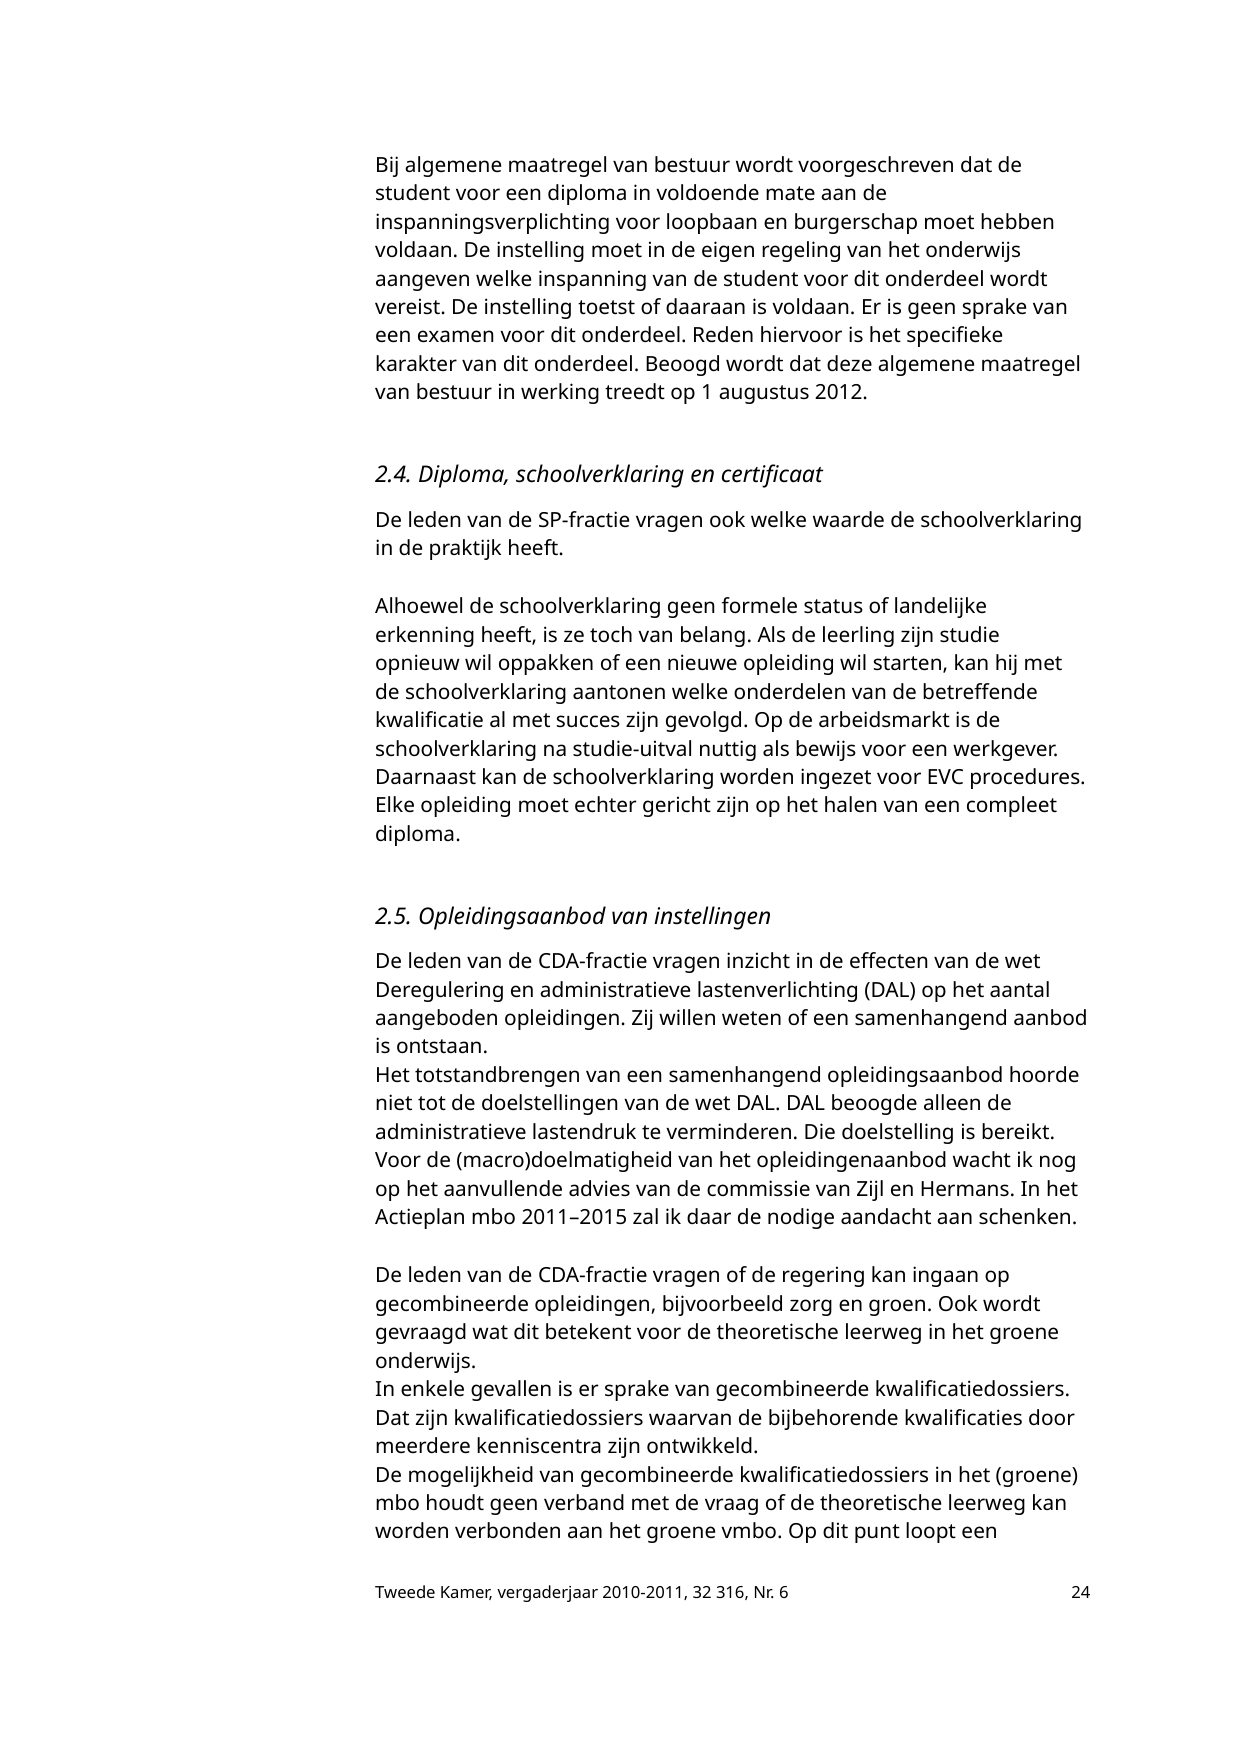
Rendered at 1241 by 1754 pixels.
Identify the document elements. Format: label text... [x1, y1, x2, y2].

text De mogelijkheid van gecombineerde kwalificatiedossiers in het (groene) mbo houdt geen verband met de vraag of de theoretische leerweg kan worden verbonden aan het groene vmbo. Op dit punt loopt een [375, 1460, 1090, 1545]
text In enkele gevallen is er sprake van gecombineerde kwalificatiedossiers. Dat zijn kwalificatiedossiers waarvan de bijbehorende kwalificaties door meerdere kenniscentra zijn ontwikkeld. [375, 1374, 1090, 1460]
subtitle 2.4. Diploma, schoolverklaring en certificaat [375, 458, 1090, 490]
text De leden van de SP-fractie vragen ook welke waarde de schoolverklaring in de praktijk heeft. [375, 505, 1090, 562]
text Het totstandbrengen van een samenhangend opleidingsaanbod hoorde niet tot de doelstellingen van de wet DAL. DAL beoogde alleen de administratieve lastendruk te verminderen. Die doelstelling is bereikt. Voor de (macro)doelmatigheid van het opleidingenaanbod wacht ik nog op het aanvullende advies van de commissie van Zijl en Hermans. In het Actieplan mbo 2011–2015 zal ik daar de nodige aandacht aan schenken. [375, 1060, 1090, 1231]
text De leden van de CDA-fractie vragen of de regering kan ingaan op gecombineerde opleidingen, bijvoorbeeld zorg en groen. Ook wordt gevraagd wat dit betekent voor de theoretische leerweg in het groene onderwijs. [375, 1261, 1090, 1374]
text De leden van de CDA-fractie vragen inzicht in de effecten van de wet Deregulering en administratieve lastenverlichting (DAL) op het aantal aangeboden opleidingen. Zij willen weten of een samenhangend aanbod is ontstaan. [375, 946, 1090, 1060]
text Alhoewel de schoolverklaring geen formele status of landelijke erkenning heeft, is ze toch van belang. Als de leerling zijn studie opnieuw wil oppakken of een nieuwe opleiding wil starten, kan hij met de schoolverklaring aantonen welke onderdelen van de betreffende kwalificatie al met succes zijn gevolgd. Op de arbeidsmarkt is de schoolverklaring na studie-uitval nuttig als bewijs voor een werkgever. Daarnaast kan de schoolverklaring worden ingezet voor EVC procedures. Elke opleiding moet echter gericht zijn op het halen van een compleet diploma. [375, 592, 1090, 847]
text Bij algemene maatregel van bestuur wordt voorgeschreven dat de student voor een diploma in voldoende mate aan de inspanningsverplichting voor loopbaan en burgerschap moet hebben voldaan. De instelling moet in de eigen regeling van het onderwijs aangeven welke inspanning van de student voor dit onderdeel wordt vereist. De instelling toetst of daaraan is voldaan. Er is geen sprake van een examen voor dit onderdeel. Reden hiervoor is het specifieke karakter van dit onderdeel. Beoogd wordt dat deze algemene maatregel van bestuur in werking treedt op 1 augustus 2012. [375, 150, 1090, 406]
subtitle 2.5. Opleidingsaanbod van instellingen [375, 900, 1090, 931]
